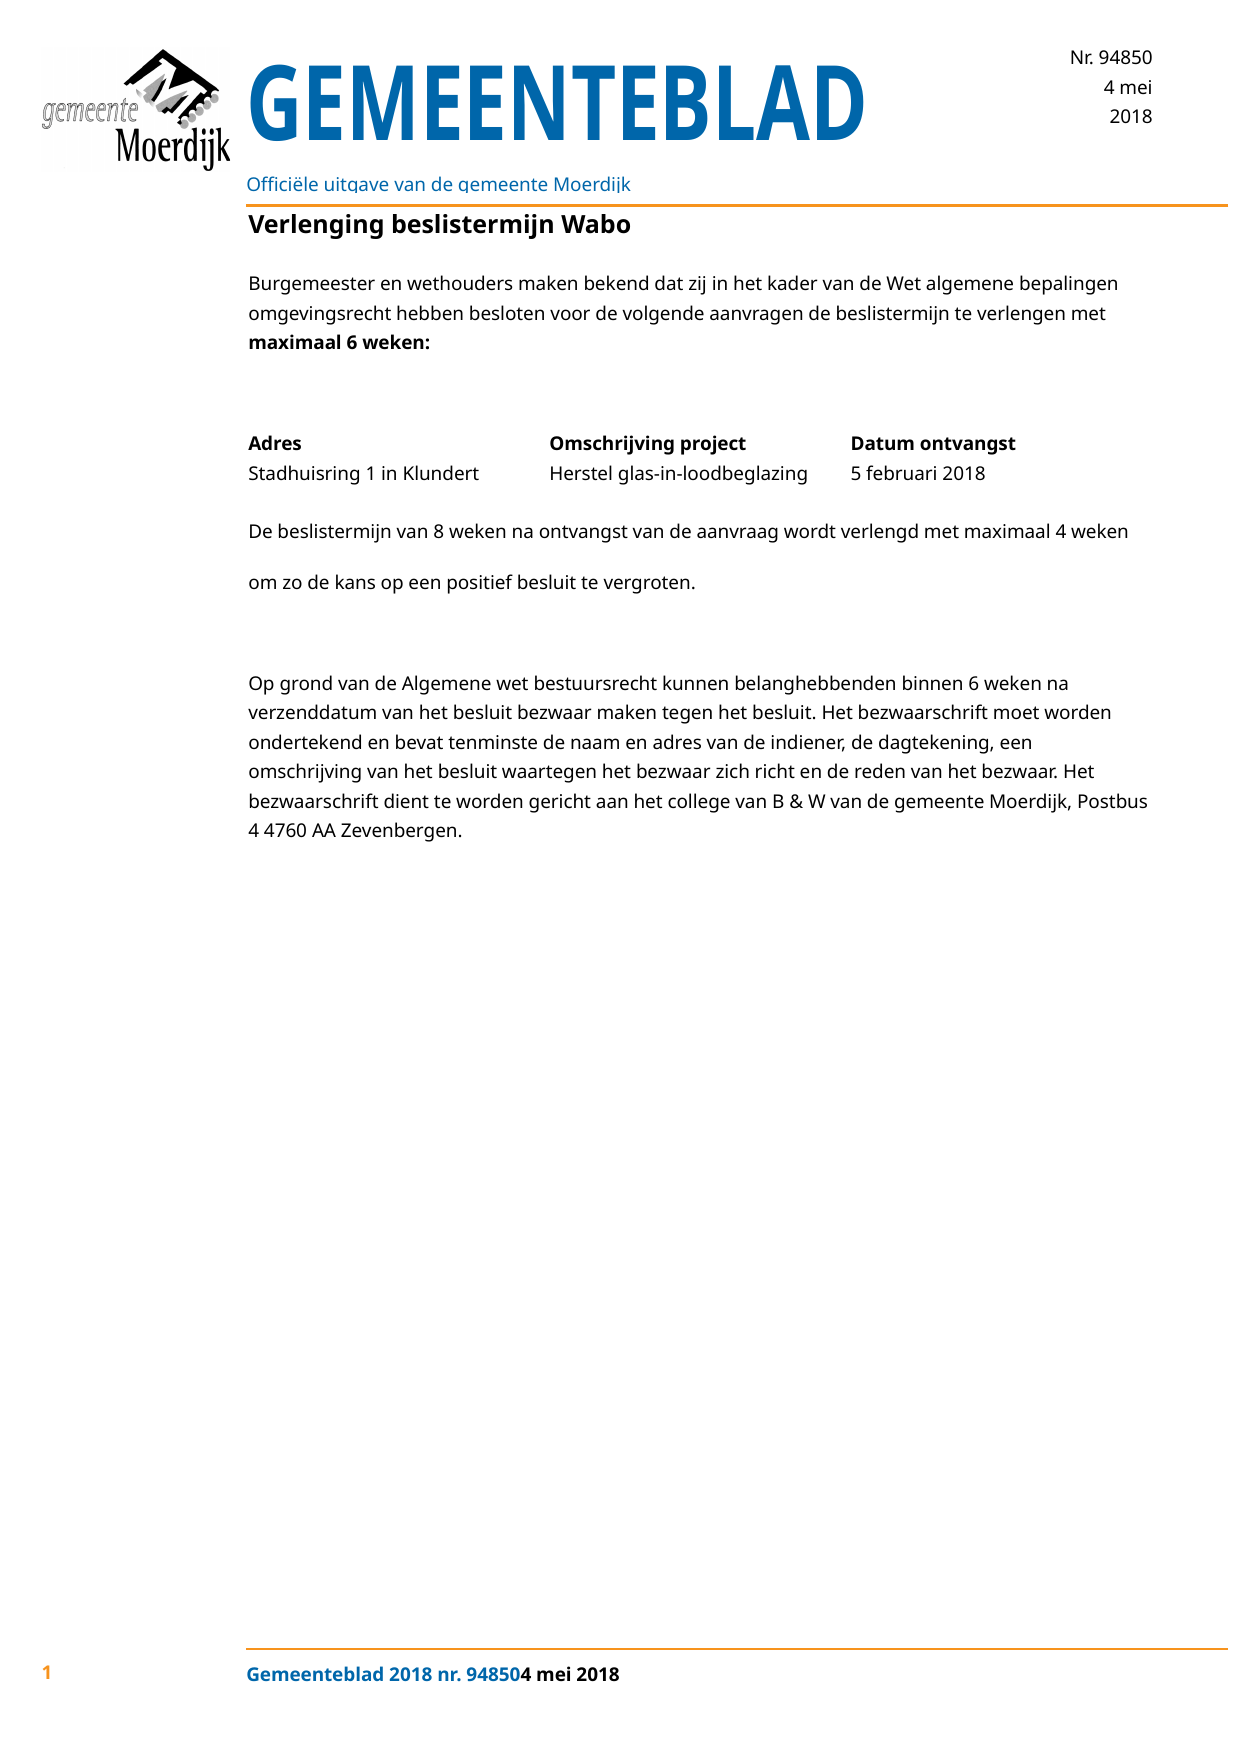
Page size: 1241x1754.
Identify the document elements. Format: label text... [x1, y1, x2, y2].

table_header Adres Stadhuisring 1 in Klundert [248, 430, 549, 515]
table_header Datum ontvangst 5 februari 2018 [850, 430, 1152, 515]
text Op grond van de Algemene wet bestuursrecht kunnen belanghebbenden binnen 6 weken na verzenddatum van het besluit bezwaar maken tegen het besluit. Het bezwaarschrift moet worden ondertekend en bevat tenminste de naam en adres van de indiener, de dagtekening, een omschrijving van het besluit waartegen het bezwaar zich richt en de reden van het bezwaar. Het bezwaarschrift dient te worden gericht aan het college van B & W van de gemeente Moerdijk, Postbus 4 4760 AA Zevenbergen. [248, 670, 1152, 843]
text De beslistermijn van 8 weken na ontvangst van de aanvraag wordt verlengd met maximaal 4 weken [248, 518, 1152, 544]
table_header Omschrijving project Herstel glas-in-loodbeglazing [549, 430, 850, 515]
text Verlenging beslistermijn Wabo [248, 207, 1152, 241]
picture [41, 47, 231, 172]
text Burgemeester en wethouders maken bekend dat zij in het kader van de Wet algemene bepalingen omgevingsrecht hebben besloten voor de volgende aanvragen de beslistermijn te verlengen met maximaal 6 weken: [248, 270, 1152, 355]
text om zo de kans op een positief besluit te vergroten. [248, 569, 1152, 595]
